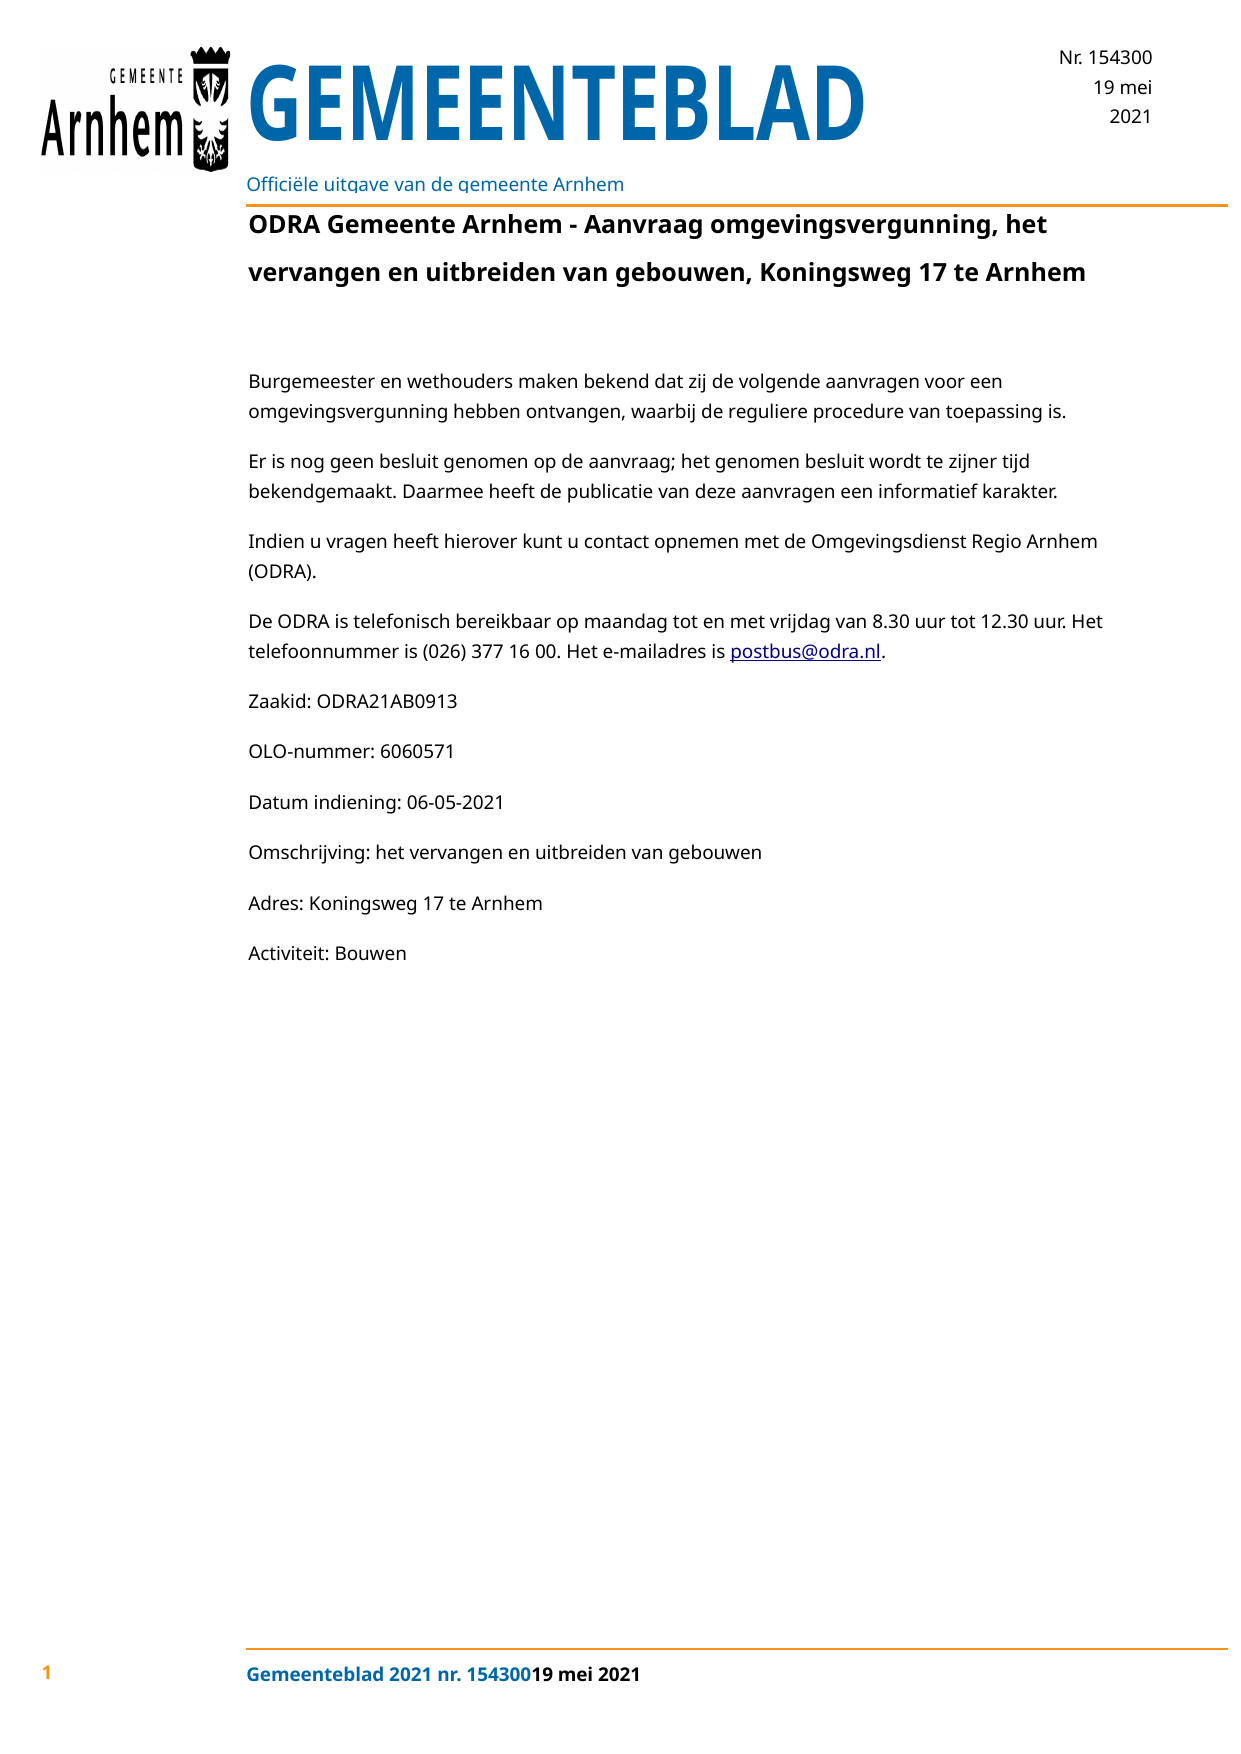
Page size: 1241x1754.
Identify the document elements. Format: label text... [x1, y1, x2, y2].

text Zaakid: ODRA21AB0913 [248, 688, 1152, 714]
text Activiteit: Bouwen [248, 940, 1152, 966]
text Omschrijving: het vervangen en uitbreiden van gebouwen [248, 839, 1152, 865]
text OLO-nummer: 6060571 [248, 739, 1152, 764]
text Adres: Koningsweg 17 te Arnhem [248, 890, 1152, 916]
text ODRA Gemeente Arnhem - Aanvraag omgevingsvergunning, het vervangen en uitbreiden van gebouwen, Koningsweg 17 te Arnhem [248, 207, 1152, 288]
text De ODRA is telefonisch bereikbaar op maandag tot en met vrijdag van 8.30 uur tot 12.30 uur. Het telefoonnummer is (026) 377 16 00. Het e-mailadres is postbus@odra.nl. [248, 608, 1152, 664]
text Burgemeester en wethouders maken bekend dat zij de volgende aanvragen voor een omgevingsvergunning hebben ontvangen, waarbij de reguliere procedure van toepassing is. [248, 368, 1152, 424]
text Er is nog geen besluit genomen op de aanvraag; het genomen besluit wordt te zijner tijd bekendgemaakt. Daarmee heeft de publicatie van deze aanvragen een informatief karakter. [248, 448, 1152, 504]
text Indien u vragen heeft hierover kunt u contact opnemen met de Omgevingsdienst Regio Arnhem (ODRA). [248, 528, 1152, 584]
picture [41, 47, 231, 172]
text Datum indiening: 06-05-2021 [248, 789, 1152, 815]
